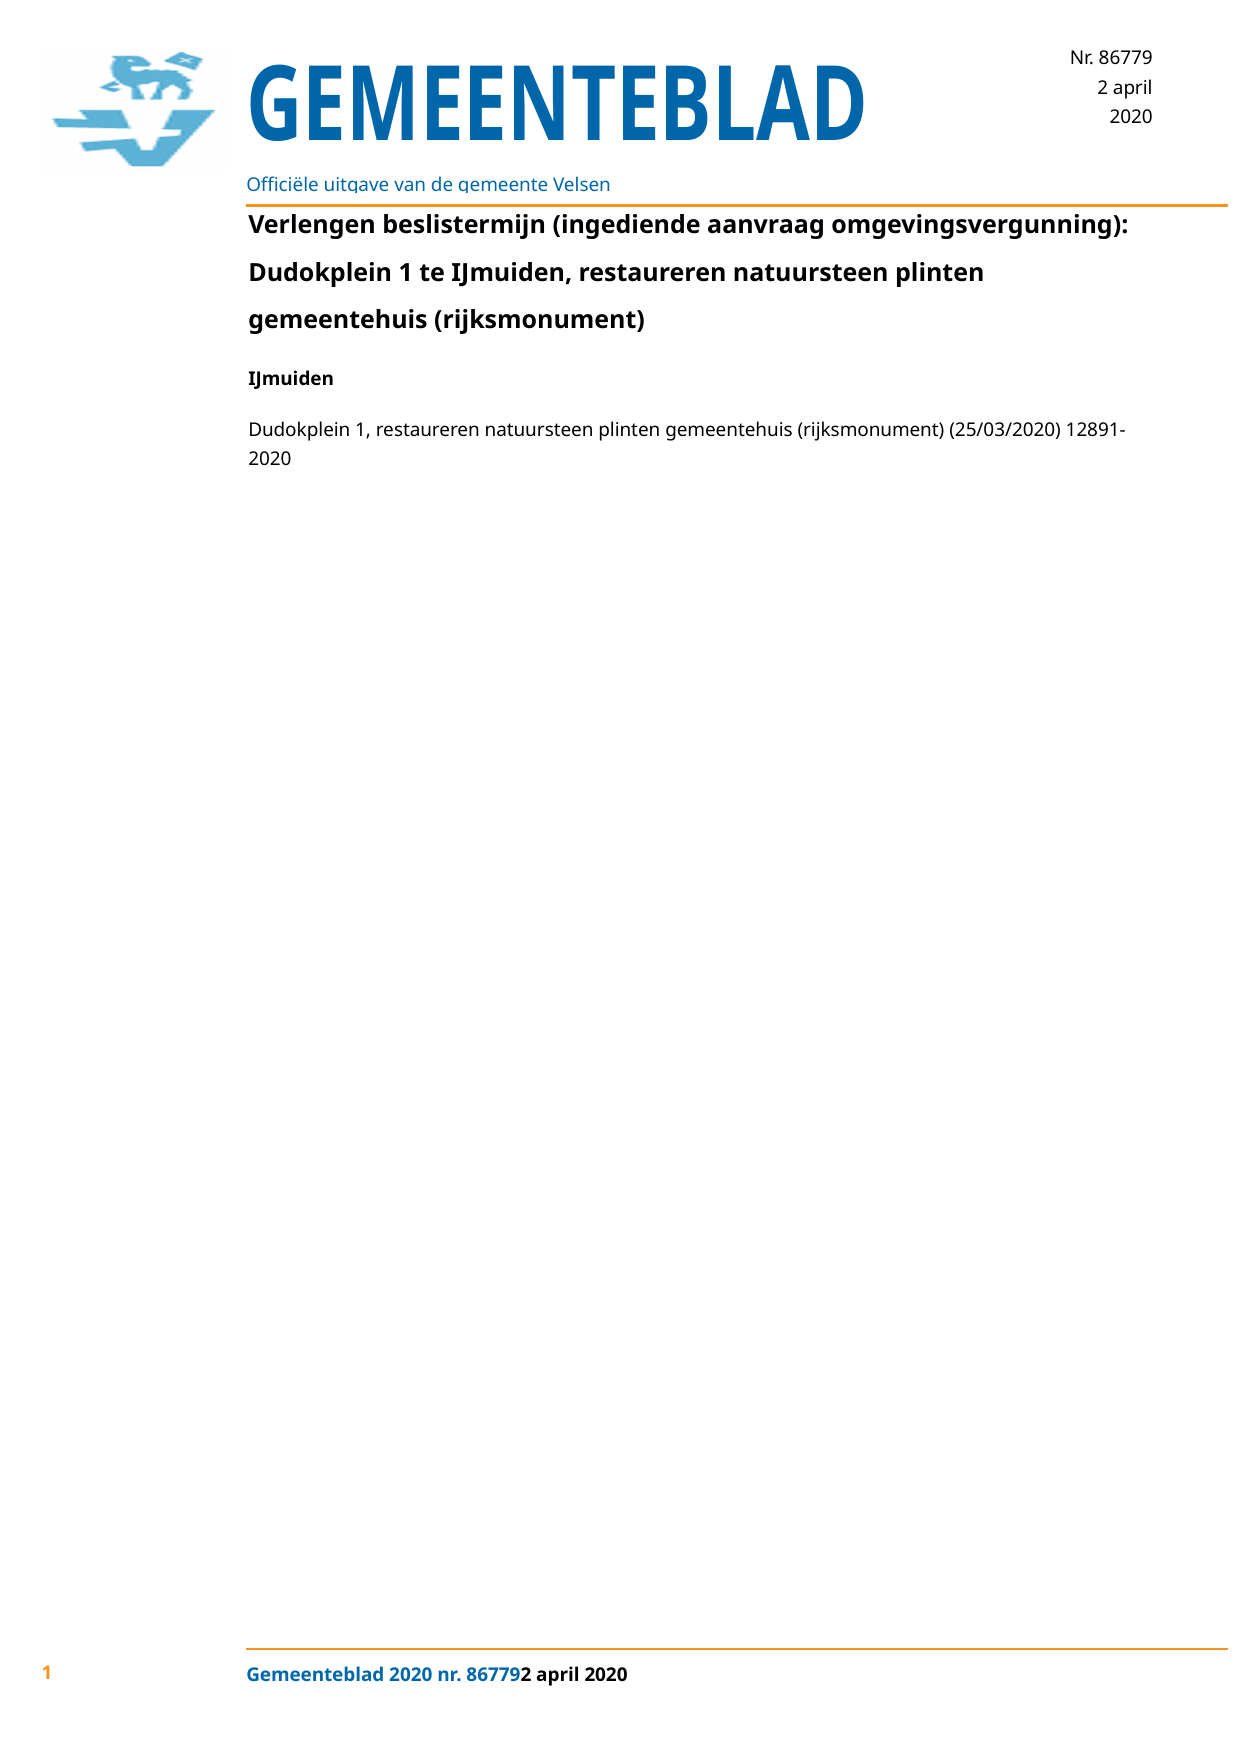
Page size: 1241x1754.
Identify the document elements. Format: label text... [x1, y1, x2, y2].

picture [41, 47, 231, 172]
text Verlengen beslistermijn (ingediende aanvraag omgevingsvergunning): Dudokplein 1 te IJmuiden, restaureren natuursteen plinten gemeentehuis (rijksmonument) [248, 207, 1152, 336]
text IJmuiden [248, 366, 1152, 391]
text Dudokplein 1, restaureren natuursteen plinten gemeentehuis (rijksmonument) (25/03/2020) 12891-2020 [248, 416, 1152, 471]
